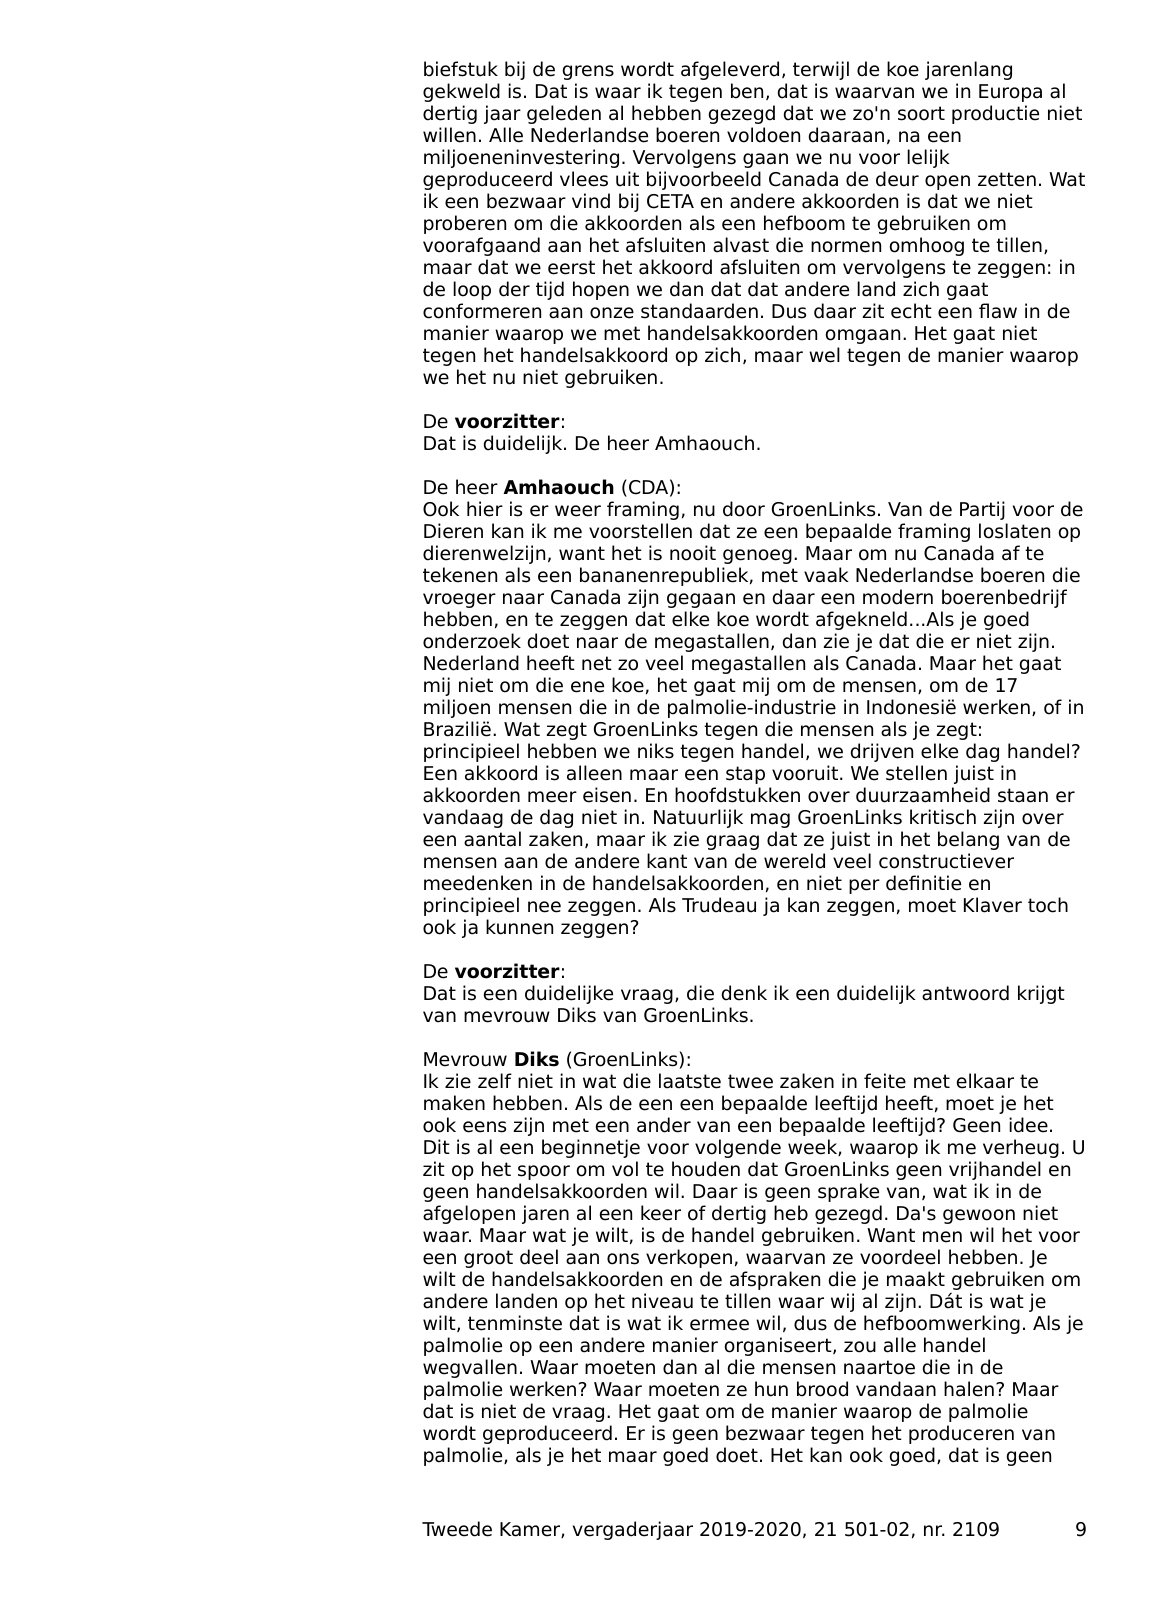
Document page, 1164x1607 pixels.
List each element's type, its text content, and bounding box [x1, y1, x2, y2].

text Ook hier is er weer framing, nu door GroenLinks. Van de Partij voor de Dieren kan ik me voorstellen dat ze een bepaalde framing loslaten op dierenwelzijn, want het is nooit genoeg. Maar om nu Canada af te tekenen als een bananenrepubliek, met vaak Nederlandse boeren die vroeger naar Canada zijn gegaan en daar een modern boerenbedrijf hebben, en te zeggen dat elke koe wordt afgekneld...Als je goed onderzoek doet naar de megastallen, dan zie je dat die er niet zijn. Nederland heeft net zo veel megastallen als Canada. Maar het gaat mij niet om die ene koe, het gaat mij om de mensen, om de 17 miljoen mensen die in de palmolie-industrie in Indonesië werken, of in Brazilië. Wat zegt GroenLinks tegen die mensen als je zegt: principieel hebben we niks tegen handel, we drijven elke dag handel? Een akkoord is alleen maar een stap vooruit. We stellen juist in akkoorden meer eisen. En hoofdstukken over duurzaamheid staan er vandaag de dag niet in. Natuurlijk mag GroenLinks kritisch zijn over een aantal zaken, maar ik zie graag dat ze juist in het belang van de mensen aan de andere kant van de wereld veel constructiever meedenken in de handelsakkoorden, en niet per definitie en principieel nee zeggen. Als Trudeau ja kan zeggen, moet Klaver toch ook ja kunnen zeggen? [422, 499, 1087, 939]
text De voorzitter: [422, 961, 1087, 983]
text Dat is duidelijk. De heer Amhaouch. [422, 433, 1087, 455]
text Mevrouw Diks (GroenLinks): [422, 1049, 1087, 1071]
text Ik zie zelf niet in wat die laatste twee zaken in feite met elkaar te maken hebben. Als de een een bepaalde leeftijd heeft, moet je het ook eens zijn met een ander van een bepaalde leeftijd? Geen idee. [422, 1071, 1087, 1137]
text De voorzitter: [422, 411, 1087, 433]
text De heer Amhaouch (CDA): [422, 477, 1087, 499]
text biefstuk bij de grens wordt afgeleverd, terwijl de koe jarenlang gekweld is. Dat is waar ik tegen ben, dat is waarvan we in Europa al dertig jaar geleden al hebben gezegd dat we zo'n soort productie niet willen. Alle Nederlandse boeren voldoen daaraan, na een miljoeneninvestering. Vervolgens gaan we nu voor lelijk geproduceerd vlees uit bijvoorbeeld Canada de deur open zetten. Wat ik een bezwaar vind bij CETA en andere akkoorden is dat we niet proberen om die akkoorden als een hefboom te gebruiken om voorafgaand aan het afsluiten alvast die normen omhoog te tillen, maar dat we eerst het akkoord afsluiten om vervolgens te zeggen: in de loop der tijd hopen we dan dat dat andere land zich gaat conformeren aan onze standaarden. Dus daar zit echt een flaw in de manier waarop we met handelsakkoorden omgaan. Het gaat niet tegen het handelsakkoord op zich, maar wel tegen de manier waarop we het nu niet gebruiken. [422, 59, 1087, 389]
text Dat is een duidelijke vraag, die denk ik een duidelijk antwoord krijgt van mevrouw Diks van GroenLinks. [422, 983, 1087, 1027]
text Dit is al een beginnetje voor volgende week, waarop ik me verheug. U zit op het spoor om vol te houden dat GroenLinks geen vrijhandel en geen handelsakkoorden wil. Daar is geen sprake van, wat ik in de afgelopen jaren al een keer of dertig heb gezegd. Da's gewoon niet waar. Maar wat je wilt, is de handel gebruiken. Want men wil het voor een groot deel aan ons verkopen, waarvan ze voordeel hebben. Je wilt de handelsakkoorden en de afspraken die je maakt gebruiken om andere landen op het niveau te tillen waar wij al zijn. Dát is wat je wilt, tenminste dat is wat ik ermee wil, dus de hefboomwerking. Als je palmolie op een andere manier organiseert, zou alle handel wegvallen. Waar moeten dan al die mensen naartoe die in de palmolie werken? Waar moeten ze hun brood vandaan halen? Maar dat is niet de vraag. Het gaat om de manier waarop de palmolie wordt geproduceerd. Er is geen bezwaar tegen het produceren van palmolie, als je het maar goed doet. Het kan ook goed, dat is geen [422, 1137, 1087, 1467]
